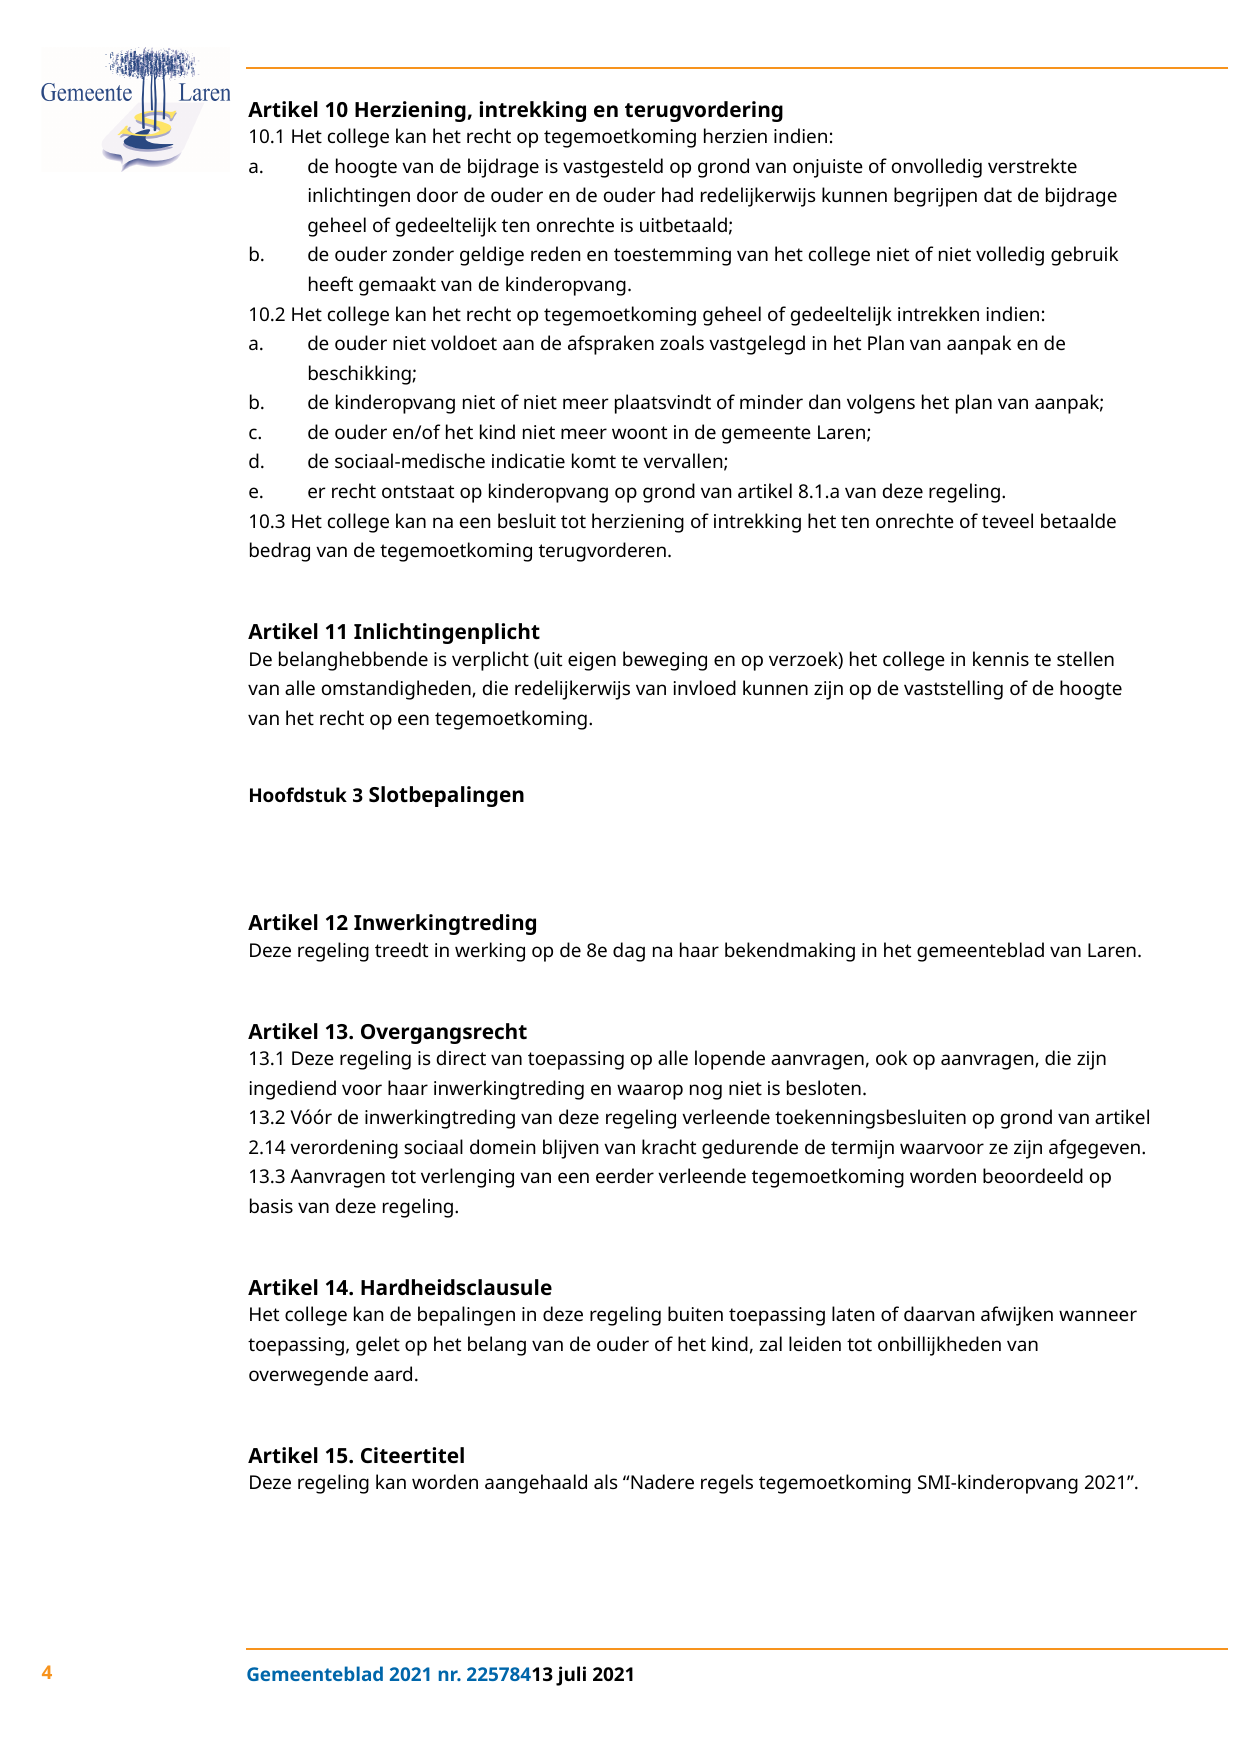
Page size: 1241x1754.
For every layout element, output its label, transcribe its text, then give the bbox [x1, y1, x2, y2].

text Artikel 12 Inwerkingtreding [248, 908, 1152, 937]
text De belanghebbende is verplicht (uit eigen beweging en op verzoek) het college in kennis te stellen van alle omstandigheden, die redelijkerwijs van invloed kunnen zijn op de vaststelling of de hoogte van het recht op een tegemoetkoming. [248, 646, 1152, 731]
text 13.1 Deze regeling is direct van toepassing op alle lopende aanvragen, ook op aanvragen, die zijn ingediend voor haar inwerkingtreding en waarop nog niet is besloten. [248, 1045, 1152, 1101]
text Hoofdstuk 3 Slotbepalingen [248, 780, 1152, 809]
list de hoogte van de bijdrage is vastgesteld op grond van onjuiste of onvolledig verstrekte inlichtingen door de ouder en de ouder had redelijkerwijs kunnen begrijpen dat de bijdrage geheel of gedeeltelijk ten onrechte is uitbetaald; [248, 153, 1152, 238]
text Artikel 14. Hardheidsclausule [248, 1273, 1152, 1302]
text Het college kan de bepalingen in deze regeling buiten toepassing laten of daarvan afwijken wanneer toepassing, gelet op het belang van de ouder of het kind, zal leiden tot onbillijkheden van overwegende aard. [248, 1302, 1152, 1386]
text 10.3 Het college kan na een besluit tot herziening of intrekking het ten onrechte of teveel betaalde bedrag van de tegemoetkoming terugvorderen. [248, 508, 1152, 563]
text Artikel 11 Inlichtingenplicht [248, 617, 1152, 646]
text 10.2 Het college kan het recht op tegemoetkoming geheel of gedeeltelijk intrekken indien: [248, 301, 1152, 326]
list de ouder zonder geldige reden en toestemming van het college niet of niet volledig gebruik heeft gemaakt van de kinderopvang. [248, 242, 1152, 297]
text 13.3 Aanvragen tot verlenging van een eerder verleende tegemoetkoming worden beoordeeld op basis van deze regeling. [248, 1163, 1152, 1219]
text Artikel 13. Overgangsrecht [248, 1017, 1152, 1045]
text 13.2 Vóór de inwerkingtreding van deze regeling verleende toekenningsbesluiten op grond van artikel 2.14 verordening sociaal domein blijven van kracht gedurende de termijn waarvoor ze zijn afgegeven. [248, 1104, 1152, 1160]
text 10.1 Het college kan het recht op tegemoetkoming herzien indien: [248, 123, 1152, 149]
picture [41, 47, 231, 172]
list er recht ontstaat op kinderopvang op grond van artikel 8.1.a van deze regeling. [248, 478, 1152, 504]
list de ouder niet voldoet aan de afspraken zoals vastgelegd in het Plan van aanpak en de beschikking; [248, 330, 1152, 386]
text Deze regeling kan worden aangehaald als “Nadere regels tegemoetkoming SMI-kinderopvang 2021”. [248, 1469, 1152, 1495]
list de sociaal-medische indicatie komt te vervallen; [248, 449, 1152, 474]
text Artikel 15. Citeertitel [248, 1441, 1152, 1469]
list de ouder en/of het kind niet meer woont in de gemeente Laren; [248, 419, 1152, 445]
text Artikel 10 Herziening, intrekking en terugvordering [248, 95, 1152, 123]
list de kinderopvang niet of niet meer plaatsvindt of minder dan volgens het plan van aanpak; [248, 389, 1152, 415]
text Deze regeling treedt in werking op de 8e dag na haar bekendmaking in het gemeenteblad van Laren. [248, 937, 1152, 962]
